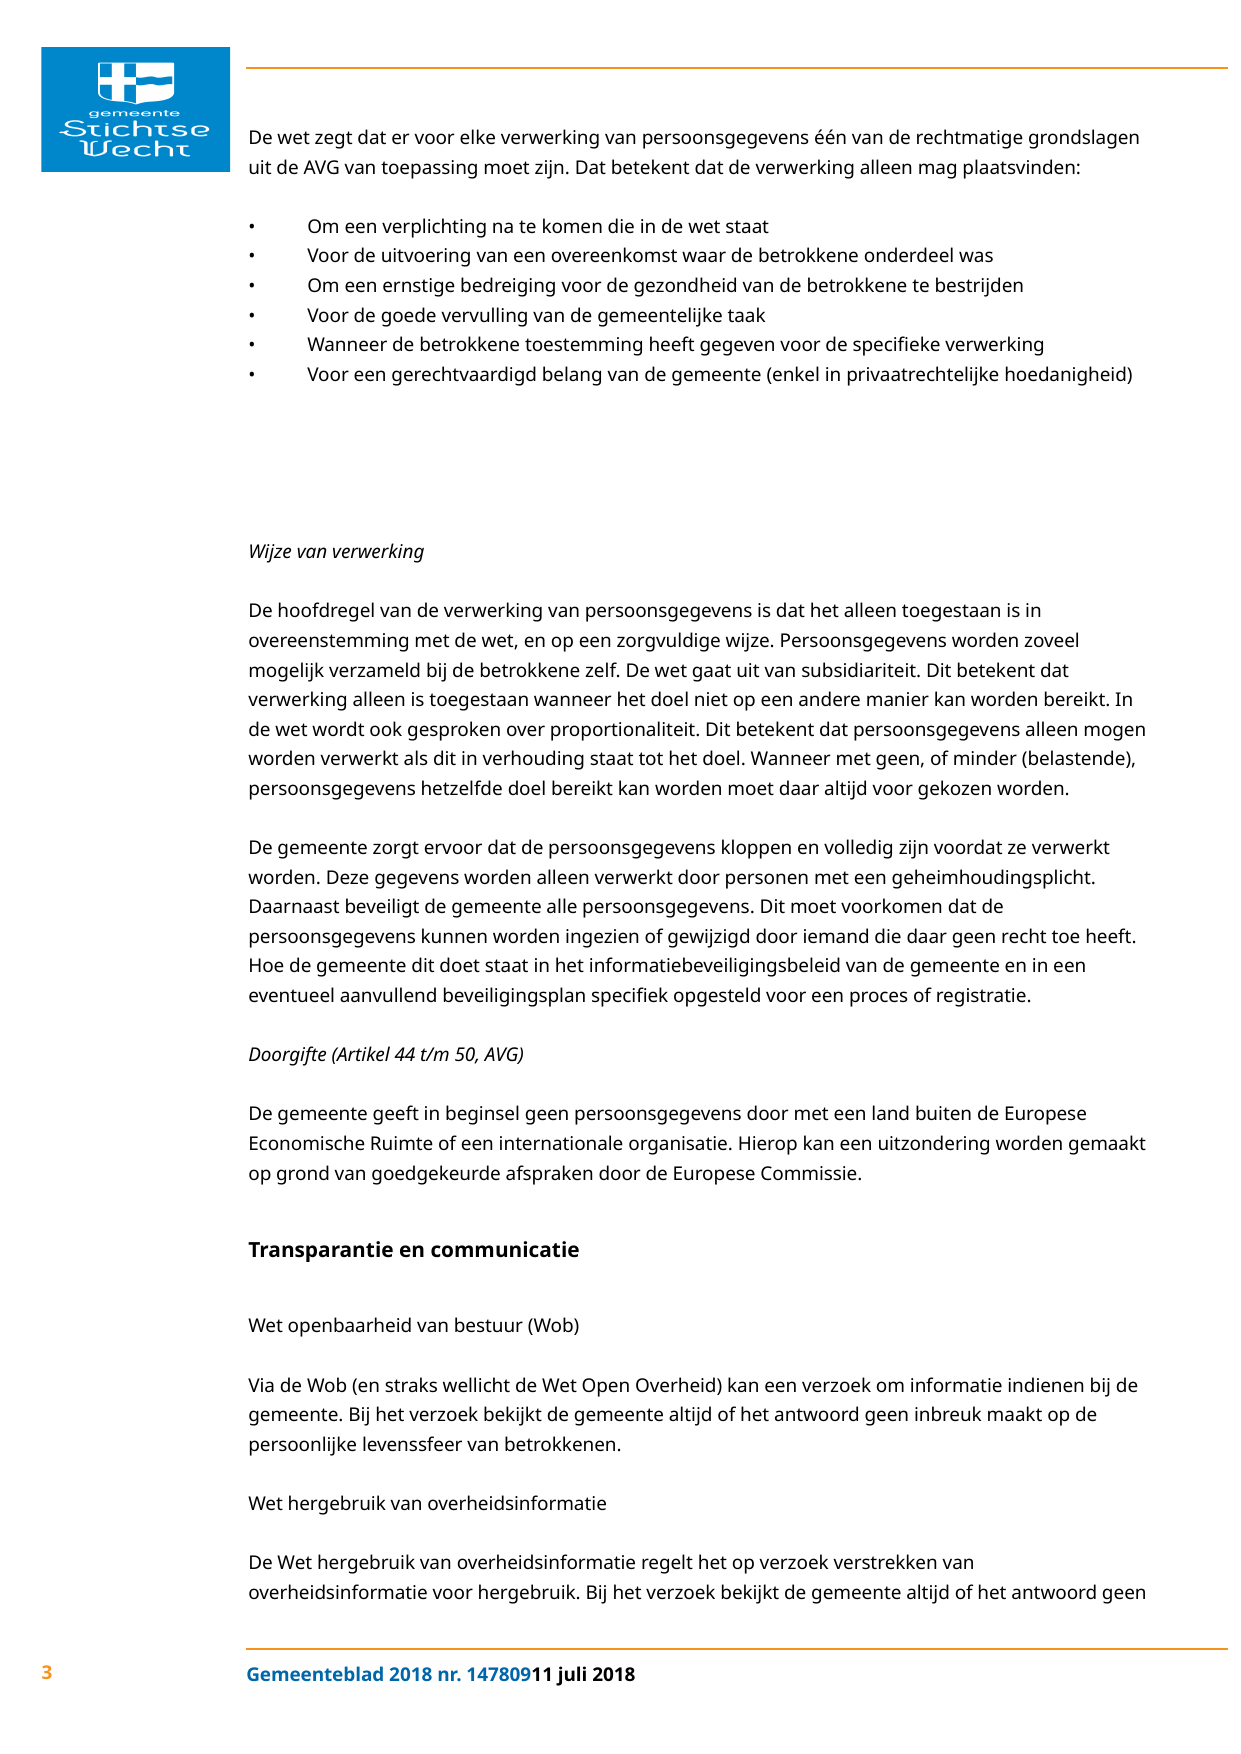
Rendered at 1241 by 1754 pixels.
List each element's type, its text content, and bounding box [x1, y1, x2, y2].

list Voor de uitvoering van een overeenkomst waar de betrokkene onderdeel was [248, 243, 1152, 268]
list Voor een gerechtvaardigd belang van de gemeente (enkel in privaatrechtelijke hoedanigheid) [248, 361, 1152, 387]
text De wet zegt dat er voor elke verwerking van persoonsgegevens één van de rechtmatige grondslagen uit de AVG van toepassing moet zijn. Dat betekent dat de verwerking alleen mag plaatsvinden: [248, 124, 1152, 180]
list Om een ernstige bedreiging voor de gezondheid van de betrokkene te bestrijden [248, 272, 1152, 298]
list Om een verplichting na te komen die in de wet staat [248, 213, 1152, 239]
text Transparantie en communicatie [248, 1235, 1152, 1263]
text Via de Wob (en straks wellicht de Wet Open Overheid) kan een verzoek om informatie indienen bij de gemeente. Bij het verzoek bekijkt de gemeente altijd of het antwoord geen inbreuk maakt op de persoonlijke levenssfeer van betrokkenen. [248, 1372, 1152, 1457]
text Wet openbaarheid van bestuur (Wob) [248, 1313, 1152, 1338]
text Doorgifte (Artikel 44 t/m 50, AVG) [248, 1041, 1152, 1067]
text De gemeente geeft in beginsel geen persoonsgegevens door met een land buiten de Europese Economische Ruimte of een internationale organisatie. Hierop kan een uitzondering worden gemaakt op grond van goedgekeurde afspraken door de Europese Commissie. [248, 1101, 1152, 1186]
text De Wet hergebruik van overheidsinformatie regelt het op verzoek verstrekken van overheidsinformatie voor hergebruik. Bij het verzoek bekijkt de gemeente altijd of het antwoord geen [248, 1549, 1152, 1605]
picture [137, 63, 174, 103]
text De gemeente zorgt ervoor dat de persoonsgegevens kloppen en volledig zijn voordat ze verwerkt worden. Deze gegevens worden alleen verwerkt door personen met een geheimhoudingsplicht. [248, 834, 1152, 890]
list Wanneer de betrokkene toestemming heeft gegeven voor de specifieke verwerking [248, 331, 1152, 357]
list Voor de goede vervulling van de gemeentelijke taak [248, 302, 1152, 328]
text Wijze van verwerking [248, 538, 1152, 564]
text Daarnaast beveiligt de gemeente alle persoonsgegevens. Dit moet voorkomen dat de persoonsgegevens kunnen worden ingezien of gewijzigd door iemand die daar geen recht toe heeft. Hoe de gemeente dit doet staat in het informatiebeveiligingsbeleid van de gemeente en in een eventueel aanvullend beveiligingsplan specifiek opgesteld voor een proces of registratie. [248, 893, 1152, 1008]
text Wet hergebruik van overheidsinformatie [248, 1490, 1152, 1516]
text De hoofdregel van de verwerking van persoonsgegevens is dat het alleen toegestaan is in overeenstemming met de wet, en op een zorgvuldige wijze. Persoonsgegevens worden zoveel mogelijk verzameld bij de betrokkene zelf. De wet gaat uit van subsidiariteit. Dit betekent dat verwerking alleen is toegestaan wanneer het doel niet op een andere manier kan worden bereikt. In de wet wordt ook gesproken over proportionaliteit. Dit betekent dat persoonsgegevens alleen mogen worden verwerkt als dit in verhouding staat tot het doel. Wanneer met geen, of minder (belastende), persoonsgegevens hetzelfde doel bereikt kan worden moet daar altijd voor gekozen worden. [248, 598, 1152, 801]
picture [99, 63, 135, 101]
